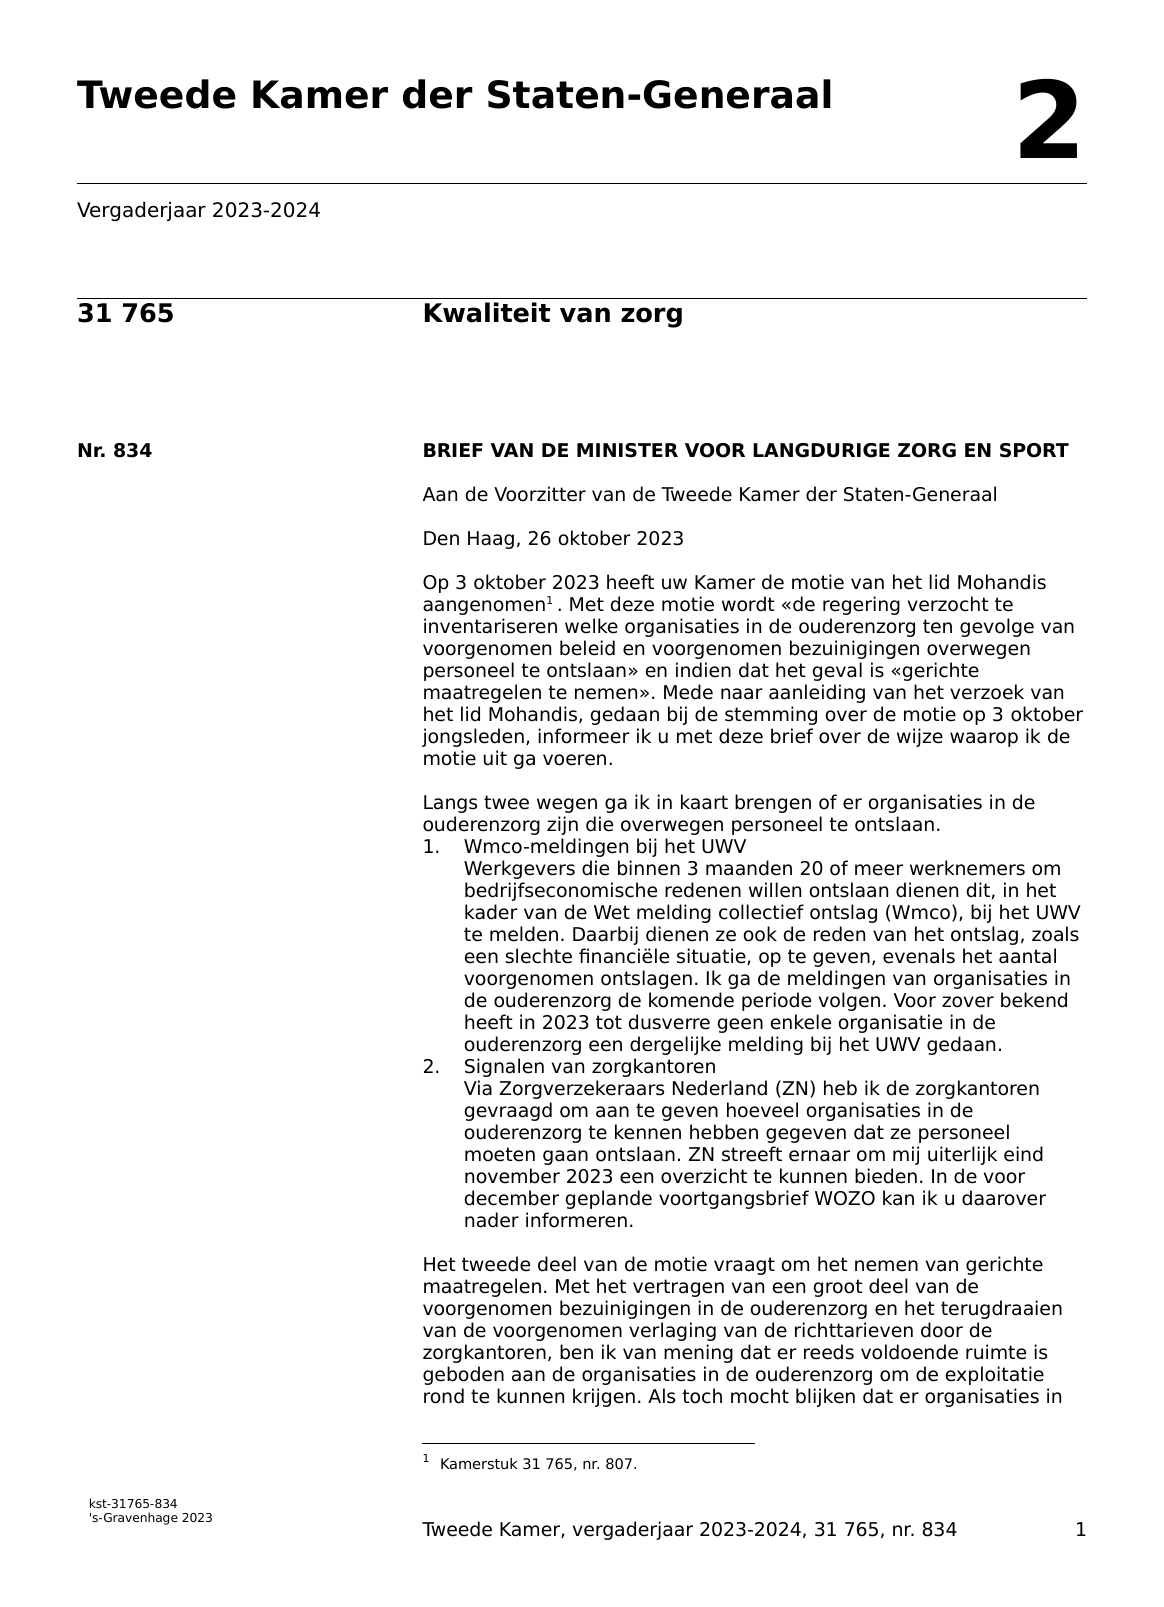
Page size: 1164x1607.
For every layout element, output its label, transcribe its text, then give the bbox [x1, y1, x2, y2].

text 's-Gravenhage 2023 [88, 1511, 323, 1525]
subtitle 31 765 Kwaliteit van zorg [77, 299, 1087, 329]
text Het tweede deel van de motie vraagt om het nemen van gerichte maatregelen. Met het vertragen van een groot deel van de voorgenomen bezuinigingen in de ouderenzorg en het terugdraaien van de voorgenomen verlaging van de richttarieven door de zorgkantoren, ben ik van mening dat er reeds voldoende ruimte is geboden aan de organisaties in de ouderenzorg om de exploitatie rond te kunnen krijgen. Als toch mocht blijken dat er organisaties in [422, 1254, 1087, 1408]
text 2. Signalen van zorgkantoren [422, 1056, 1087, 1078]
text Op 3 oktober 2023 heeft uw Kamer de motie van het lid Mohandis aangenomen. Met deze motie wordt «de regering verzocht te inventariseren welke organisaties in de ouderenzorg ten gevolge van voorgenomen beleid en voorgenomen bezuinigingen overwegen personeel te ontslaan» en indien dat het geval is «gerichte maatregelen te nemen». Mede naar aanleiding van het verzoek van het lid Mohandis, gedaan bij de stemming over de motie op 3 oktober jongsleden, informeer ik u met deze brief over de wijze waarop ik de motie uit ga voeren. [422, 572, 1087, 770]
text kst-31765-834 [88, 1497, 323, 1511]
subtitle Nr. 834 BRIEF VAN DE MINISTER VOOR LANGDURIGE ZORG EN SPORT [77, 440, 1087, 462]
table_header 2 [886, 59, 1087, 183]
text Langs twee wegen ga ik in kaart brengen of er organisaties in de ouderenzorg zijn die overwegen personeel te ontslaan. [422, 792, 1087, 836]
text Aan de Voorzitter van de Tweede Kamer der Staten-Generaal [422, 484, 1087, 506]
table_header Tweede Kamer der Staten-Generaal [77, 59, 886, 183]
table_cell Vergaderjaar 2023-2024 [77, 184, 1087, 298]
text Den Haag, 26 oktober 2023 [422, 528, 1087, 550]
text 1. Wmco-meldingen bij het UWV [422, 836, 1087, 858]
text Kamerstuk 31 765, nr. 807. [422, 1452, 1087, 1474]
text Werkgevers die binnen 3 maanden 20 of meer werknemers om bedrijfseconomische redenen willen ontslaan dienen dit, in het kader van de Wet melding collectief ontslag (Wmco), bij het UWV te melden. Daarbij dienen ze ook de reden van het ontslag, zoals een slechte financiële situatie, op te geven, evenals het aantal voorgenomen ontslagen. Ik ga de meldingen van organisaties in de ouderenzorg de komende periode volgen. Voor zover bekend heeft in 2023 tot dusverre geen enkele organisatie in de ouderenzorg een dergelijke melding bij het UWV gedaan. [464, 858, 1087, 1056]
text Via Zorgverzekeraars Nederland (ZN) heb ik de zorgkantoren gevraagd om aan te geven hoeveel organisaties in de ouderenzorg te kennen hebben gegeven dat ze personeel moeten gaan ontslaan. ZN streeft ernaar om mij uiterlijk eind november 2023 een overzicht te kunnen bieden. In de voor december geplande voortgangsbrief WOZO kan ik u daarover nader informeren. [464, 1078, 1087, 1232]
